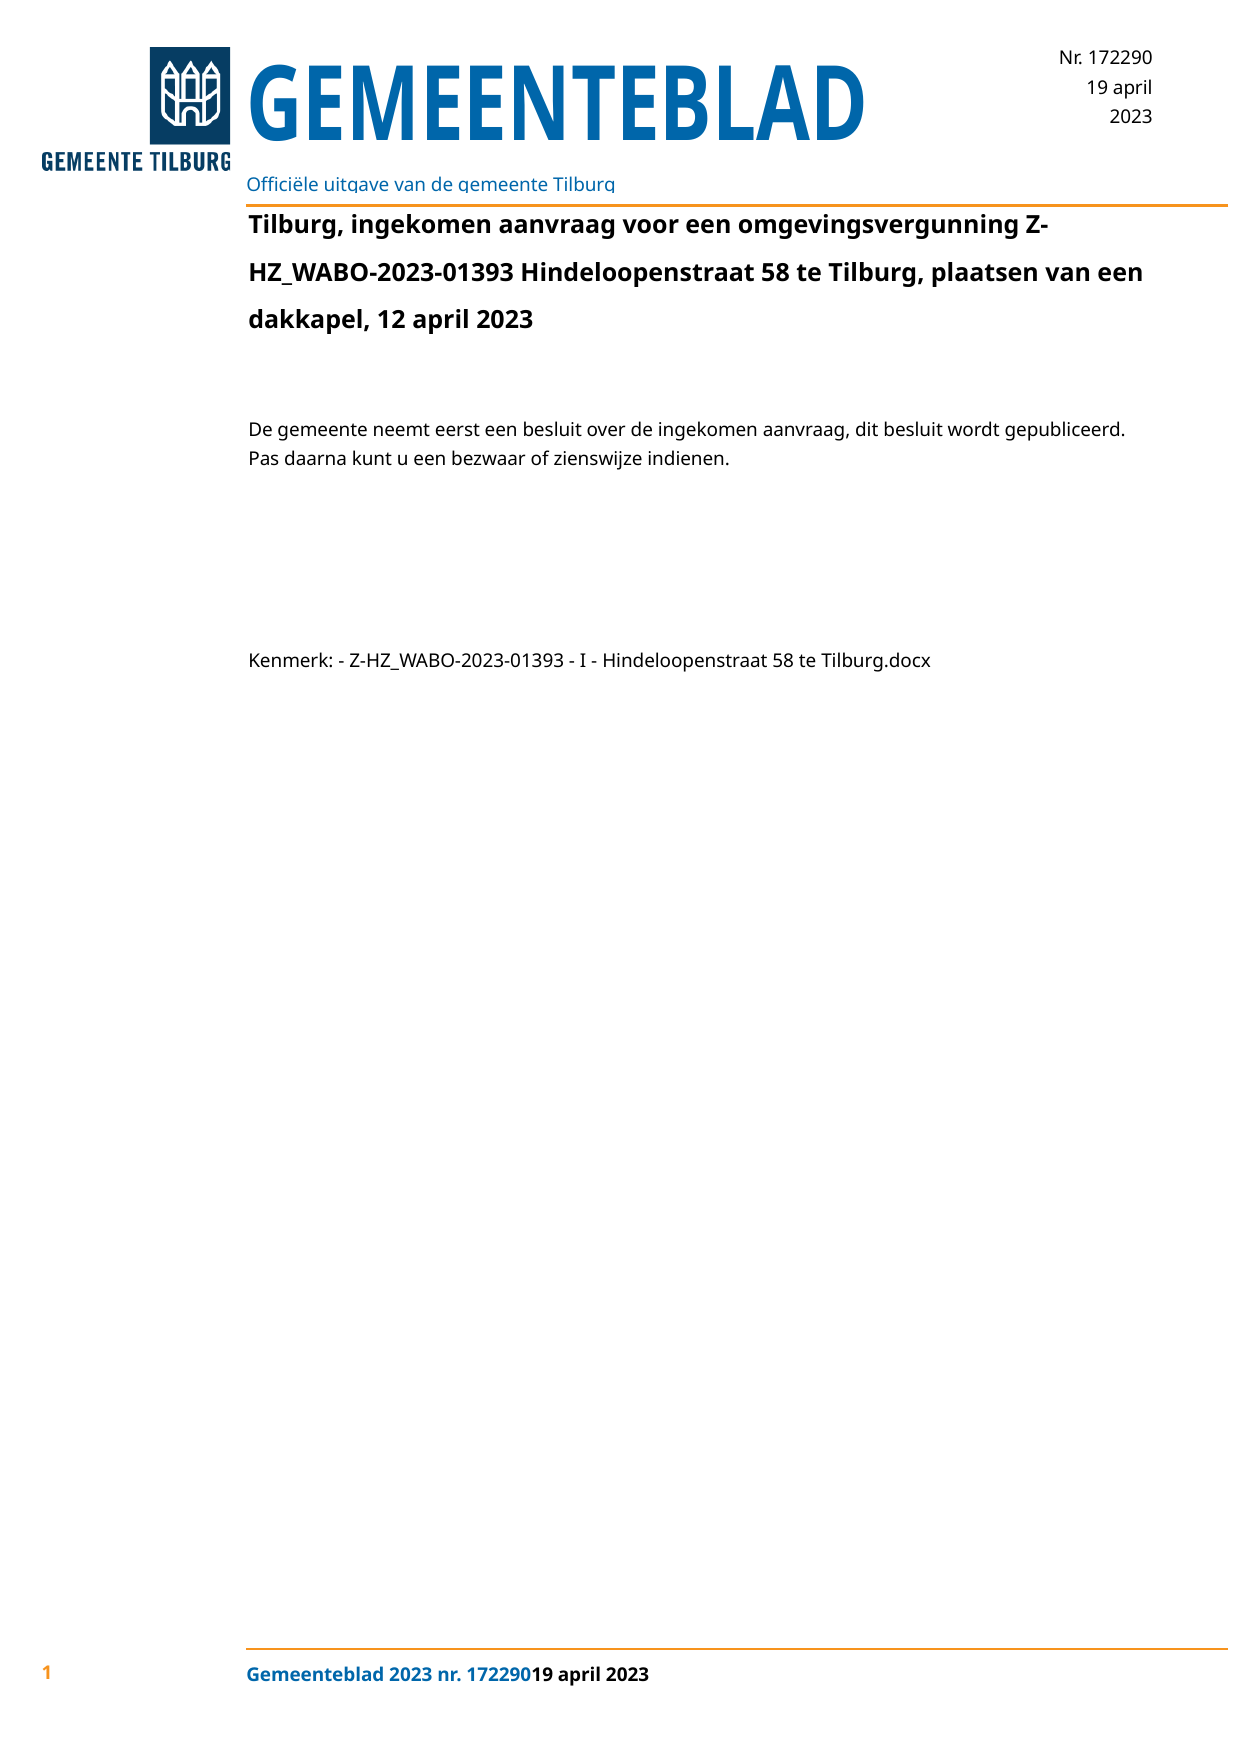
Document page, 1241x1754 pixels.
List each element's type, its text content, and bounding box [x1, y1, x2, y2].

text Kenmerk: - Z-HZ_WABO-2023-01393 - I - Hindeloopenstraat 58 te Tilburg.docx [248, 647, 1152, 673]
text Tilburg, ingekomen aanvraag voor een omgevingsvergunning Z-HZ_WABO-2023-01393 Hindeloopenstraat 58 te Tilburg, plaatsen van een dakkapel, 12 april 2023 [248, 207, 1152, 336]
text De gemeente neemt eerst een besluit over de ingekomen aanvraag, dit besluit wordt gepubliceerd. Pas daarna kunt u een bezwaar of zienswijze indienen. [248, 416, 1152, 471]
picture [41, 47, 231, 172]
